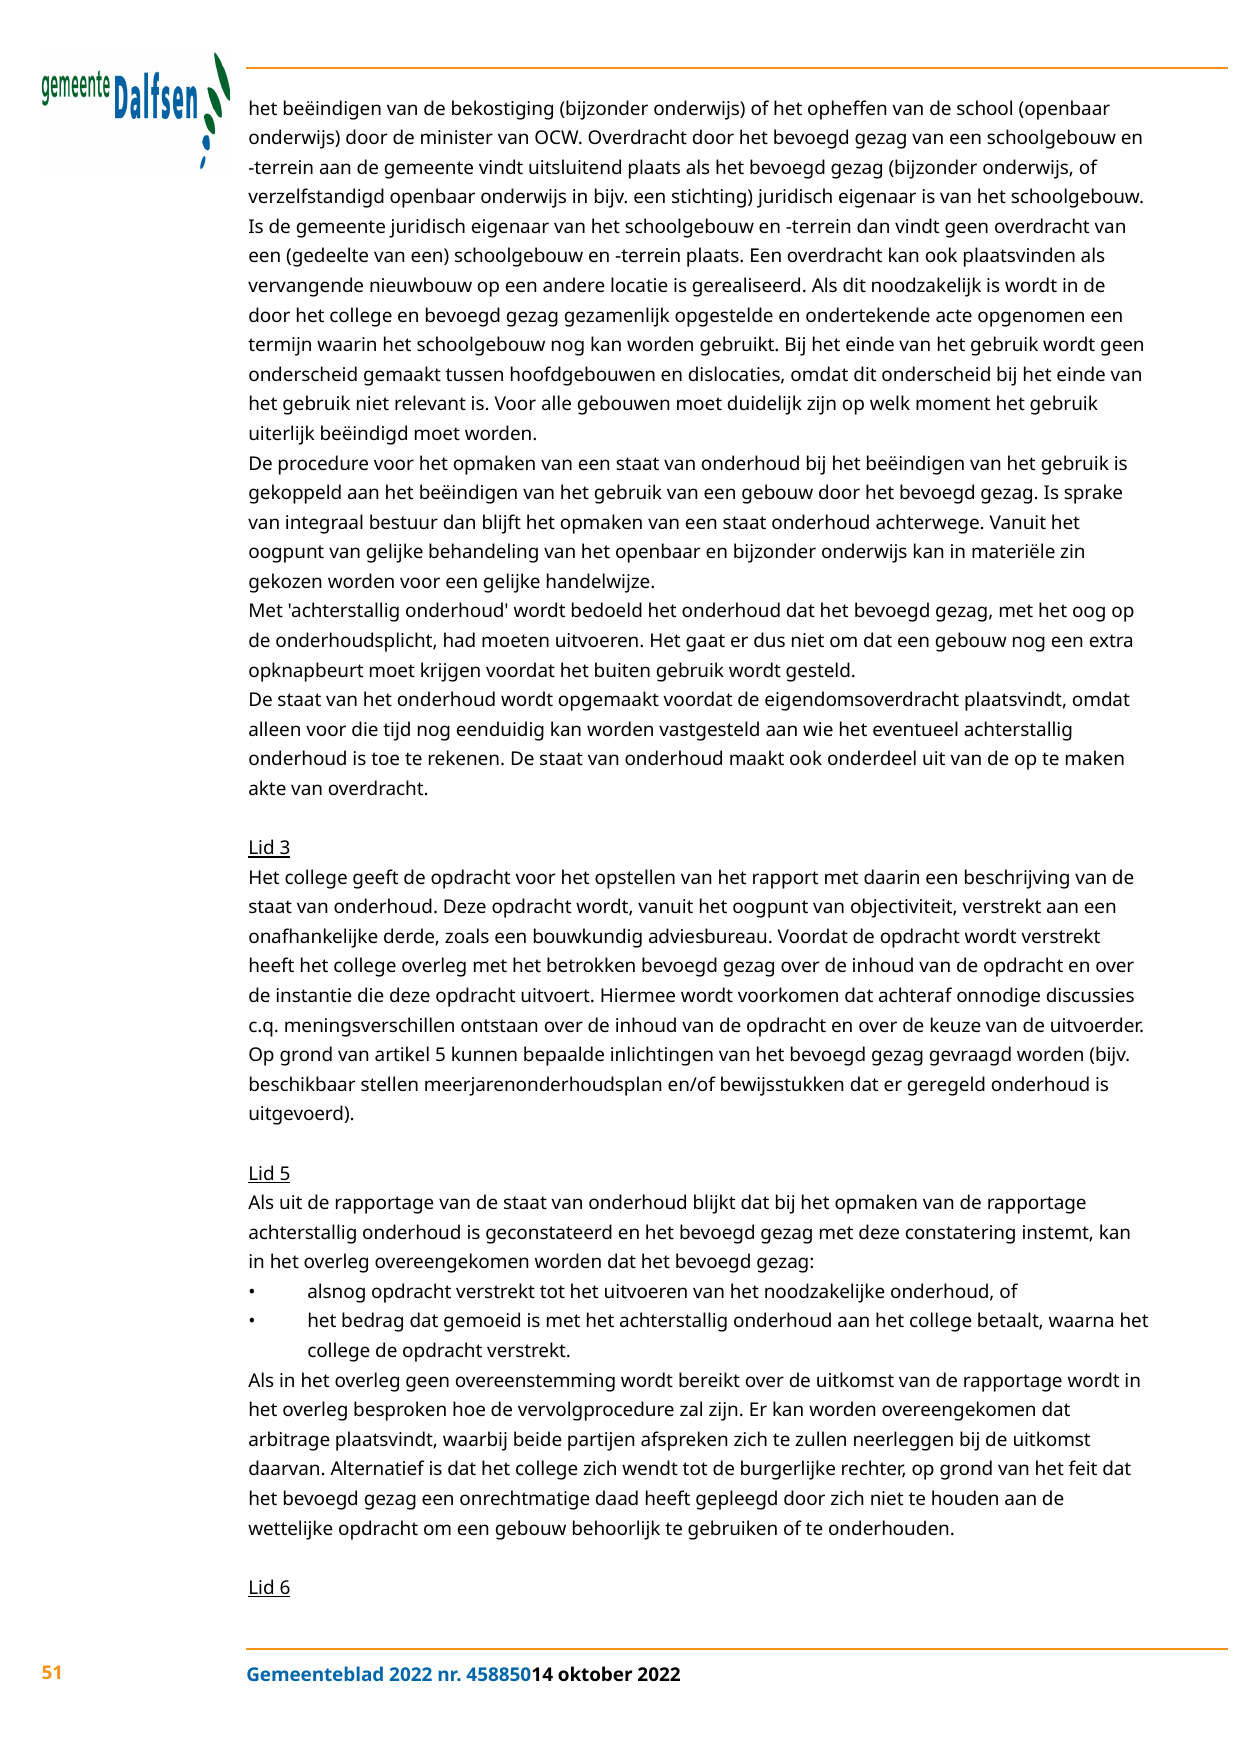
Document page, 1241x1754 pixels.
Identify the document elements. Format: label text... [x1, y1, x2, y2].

text Als in het overleg geen overeenstemming wordt bereikt over de uitkomst van de rapportage wordt in het overleg besproken hoe de vervolgprocedure zal zijn. Er kan worden overeengekomen dat arbitrage plaatsvindt, waarbij beide partijen afspreken zich te zullen neerleggen bij de uitkomst daarvan. Alternatief is dat het college zich wendt tot de burgerlijke rechter, op grond van het feit dat het bevoegd gezag een onrechtmatige daad heeft gepleegd door zich niet te houden aan de wettelijke opdracht om een gebouw behoorlijk te gebruiken of te onderhouden. [248, 1367, 1152, 1541]
list het bedrag dat gemoeid is met het achterstallig onderhoud aan het college betaalt, waarna het college de opdracht verstrekt. [248, 1308, 1152, 1363]
text Met 'achterstallig onderhoud' wordt bedoeld het onderhoud dat het bevoegd gezag, met het oog op de onderhoudsplicht, had moeten uitvoeren. Het gaat er dus niet om dat een gebouw nog een extra opknapbeurt moet krijgen voordat het buiten gebruik wordt gesteld. [248, 598, 1152, 683]
text Lid 3 [248, 834, 1152, 860]
text Lid 5 [248, 1160, 1152, 1186]
text Lid 6 [248, 1574, 1152, 1600]
list alsnog opdracht verstrekt tot het uitvoeren van het noodzakelijke onderhoud, of [248, 1278, 1152, 1304]
picture [41, 47, 231, 172]
text Als uit de rapportage van de staat van onderhoud blijkt dat bij het opmaken van de rapportage achterstallig onderhoud is geconstateerd en het bevoegd gezag met deze constatering instemt, kan in het overleg overeengekomen worden dat het bevoegd gezag: [248, 1189, 1152, 1274]
text De staat van het onderhoud wordt opgemaakt voordat de eigendomsoverdracht plaatsvindt, omdat alleen voor die tijd nog eenduidig kan worden vastgesteld aan wie het eventueel achterstallig onderhoud is toe te rekenen. De staat van onderhoud maakt ook onderdeel uit van de op te maken akte van overdracht. [248, 686, 1152, 801]
text Het college geeft de opdracht voor het opstellen van het rapport met daarin een beschrijving van de staat van onderhoud. Deze opdracht wordt, vanuit het oogpunt van objectiviteit, verstrekt aan een onafhankelijke derde, zoals een bouwkundig adviesbureau. Voordat de opdracht wordt verstrekt heeft het college overleg met het betrokken bevoegd gezag over de inhoud van de opdracht en over de instantie die deze opdracht uitvoert. Hiermee wordt voorkomen dat achteraf onnodige discussies c.q. meningsverschillen ontstaan over de inhoud van de opdracht en over de keuze van de uitvoerder. Op grond van artikel 5 kunnen bepaalde inlichtingen van het bevoegd gezag gevraagd worden (bijv. beschikbaar stellen meerjarenonderhoudsplan en/of bewijsstukken dat er geregeld onderhoud is uitgevoerd). [248, 864, 1152, 1126]
text het beëindigen van de bekostiging (bijzonder onderwijs) of het opheffen van de school (openbaar onderwijs) door de minister van OCW. Overdracht door het bevoegd gezag van een schoolgebouw en -terrein aan de gemeente vindt uitsluitend plaats als het bevoegd gezag (bijzonder onderwijs, of verzelfstandigd openbaar onderwijs in bijv. een stichting) juridisch eigenaar is van het schoolgebouw. Is de gemeente juridisch eigenaar van het schoolgebouw en -terrein dan vindt geen overdracht van een (gedeelte van een) schoolgebouw en -terrein plaats. Een overdracht kan ook plaatsvinden als vervangende nieuwbouw op een andere locatie is gerealiseerd. Als dit noodzakelijk is wordt in de door het college en bevoegd gezag gezamenlijk opgestelde en ondertekende acte opgenomen een termijn waarin het schoolgebouw nog kan worden gebruikt. Bij het einde van het gebruik wordt geen onderscheid gemaakt tussen hoofdgebouwen en dislocaties, omdat dit onderscheid bij het einde van het gebruik niet relevant is. Voor alle gebouwen moet duidelijk zijn op welk moment het gebruik uiterlijk beëindigd moet worden. [248, 95, 1152, 446]
text De procedure voor het opmaken van een staat van onderhoud bij het beëindigen van het gebruik is gekoppeld aan het beëindigen van het gebruik van een gebouw door het bevoegd gezag. Is sprake van integraal bestuur dan blijft het opmaken van een staat onderhoud achterwege. Vanuit het oogpunt van gelijke behandeling van het openbaar en bijzonder onderwijs kan in materiële zin gekozen worden voor een gelijke handelwijze. [248, 450, 1152, 594]
